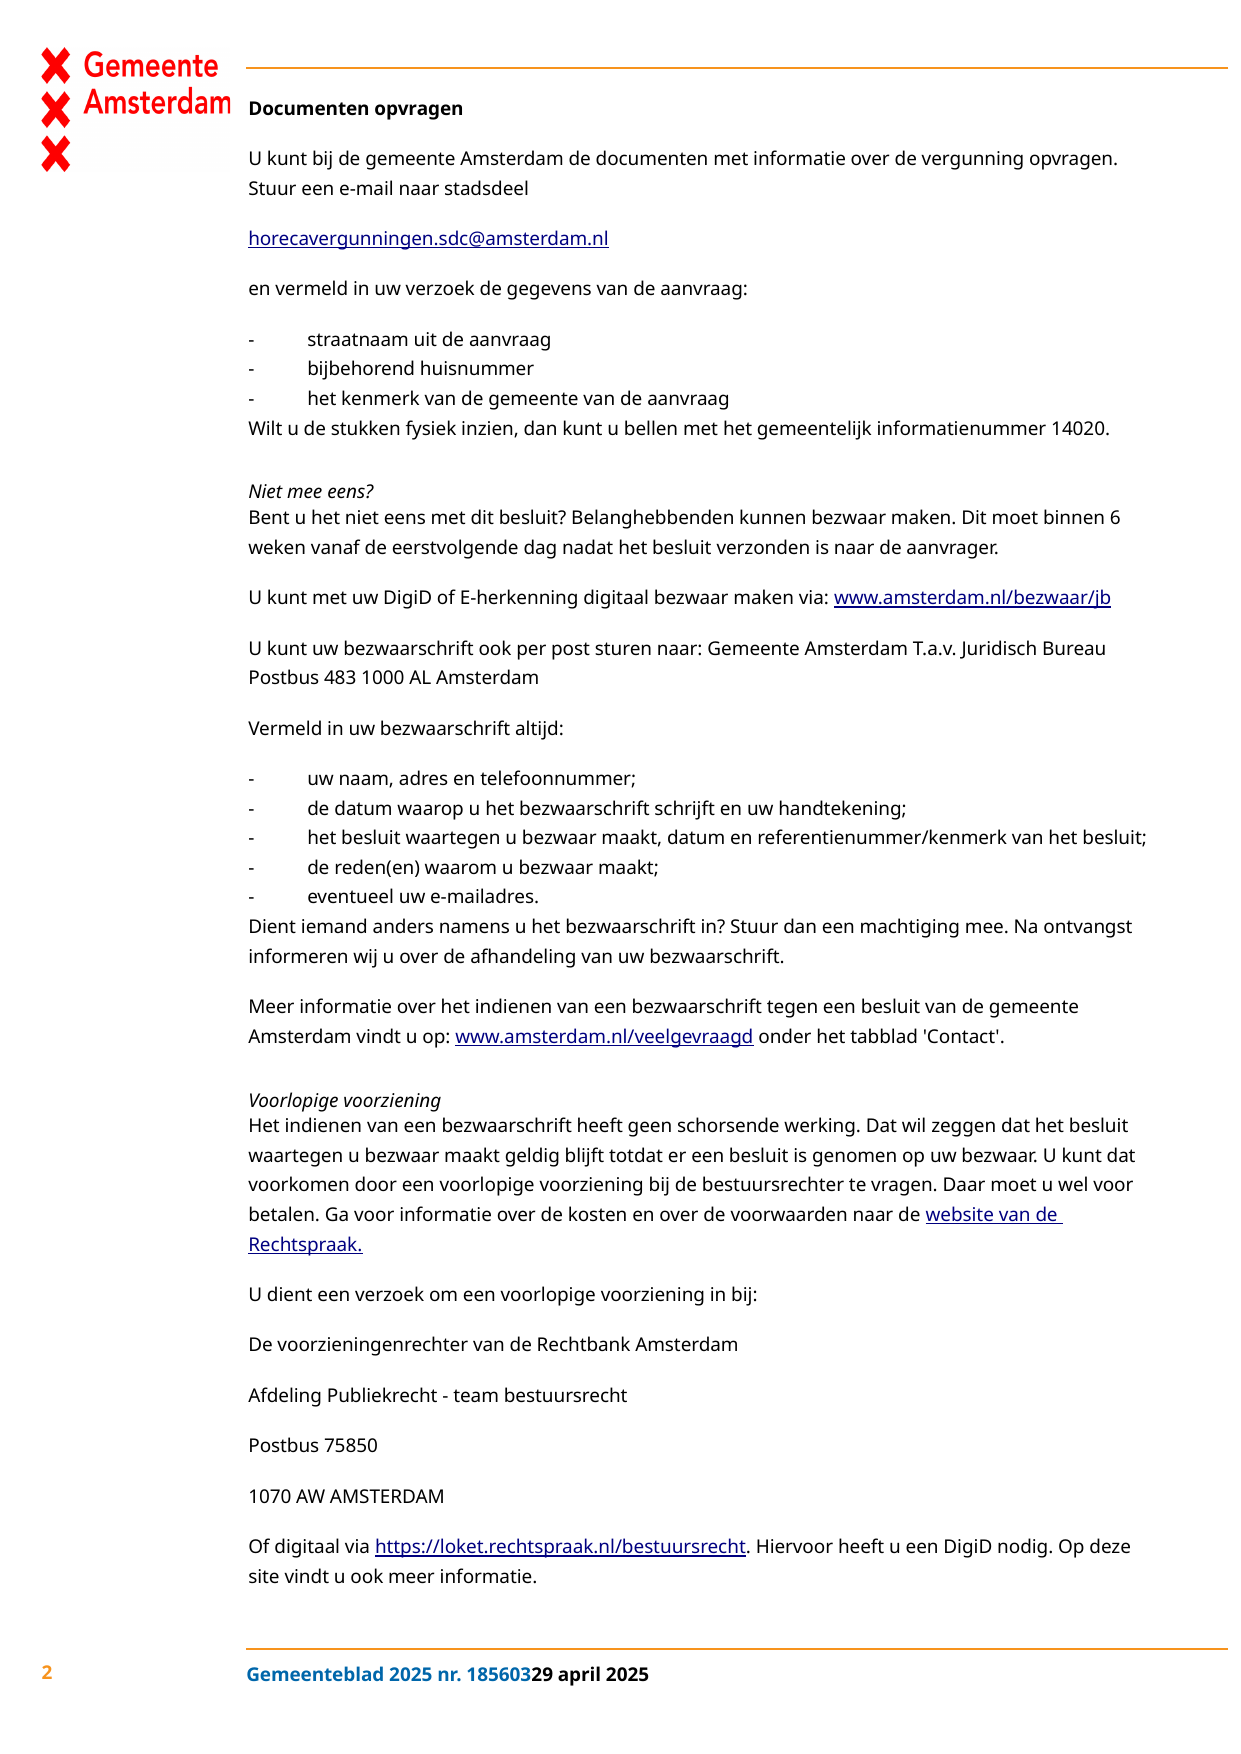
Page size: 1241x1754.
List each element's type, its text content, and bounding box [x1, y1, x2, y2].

text en vermeld in uw verzoek de gegevens van de aanvraag: [248, 276, 1152, 301]
text Documenten opvragen [248, 95, 1152, 121]
text Wilt u de stukken fysiek inzien, dan kunt u bellen met het gemeentelijk informatienummer 14020. [248, 415, 1152, 441]
text Afdeling Publiekrecht - team bestuursrecht [248, 1382, 1152, 1408]
text De voorzieningenrechter van de Rechtbank Amsterdam [248, 1332, 1152, 1357]
list straatnaam uit de aanvraag [248, 326, 1152, 352]
list bijbehorend huisnummer [248, 356, 1152, 381]
list de datum waarop u het bezwaarschrift schrijft en uw handtekening; [248, 795, 1152, 821]
text Postbus 75850 [248, 1432, 1152, 1458]
text U dient een verzoek om een voorlopige voorziening in bij: [248, 1281, 1152, 1307]
list uw naam, adres en telefoonnummer; [248, 765, 1152, 791]
list eventueel uw e-mailadres. [248, 884, 1152, 909]
text 1070 AW AMSTERDAM [248, 1483, 1152, 1509]
text Het indienen van een bezwaarschrift heeft geen schorsende werking. Dat wil zeggen dat het besluit waartegen u bezwaar maakt geldig blijft totdat er een besluit is genomen op uw bezwaar. U kunt dat voorkomen door een voorlopige voorziening bij de bestuursrechter te vragen. Daar moet u wel voor betalen. Ga voor informatie over de kosten en over de voorwaarden naar de website van de Rechtspraak. [248, 1112, 1152, 1257]
text Bent u het niet eens met dit besluit? Belanghebbenden kunnen bezwaar maken. Dit moet binnen 6 weken vanaf de eerstvolgende dag nadat het besluit verzonden is naar de aanvrager. [248, 504, 1152, 560]
text Vermeld in uw bezwaarschrift altijd: [248, 715, 1152, 741]
list het kenmerk van de gemeente van de aanvraag [248, 385, 1152, 411]
text Of digitaal via https://loket.rechtspraak.nl/bestuursrecht. Hiervoor heeft u een DigiD nodig. Op deze site vindt u ook meer informatie. [248, 1533, 1152, 1589]
text Meer informatie over het indienen van een bezwaarschrift tegen een besluit van de gemeente Amsterdam vindt u op: www.amsterdam.nl/veelgevraagd onder het tabblad 'Contact'. [248, 993, 1152, 1048]
text Niet mee eens? [248, 479, 1152, 504]
list het besluit waartegen u bezwaar maakt, datum en referentienummer/kenmerk van het besluit; [248, 824, 1152, 850]
text horecavergunningen.sdc@amsterdam.nl [248, 225, 1152, 251]
text Voorlopige voorziening [248, 1087, 1152, 1112]
picture [41, 47, 231, 172]
text Dient iemand anders namens u het bezwaarschrift in? Stuur dan een machtiging mee. Na ontvangst informeren wij u over de afhandeling van uw bezwaarschrift. [248, 913, 1152, 968]
text U kunt uw bezwaarschrift ook per post sturen naar: Gemeente Amsterdam T.a.v. Juridisch Bureau Postbus 483 1000 AL Amsterdam [248, 635, 1152, 690]
text U kunt bij de gemeente Amsterdam de documenten met informatie over de vergunning opvragen. Stuur een e-mail naar stadsdeel [248, 145, 1152, 201]
list de reden(en) waarom u bezwaar maakt; [248, 854, 1152, 880]
text U kunt met uw DigiD of E-herkenning digitaal bezwaar maken via: www.amsterdam.nl/bezwaar/jb [248, 584, 1152, 610]
